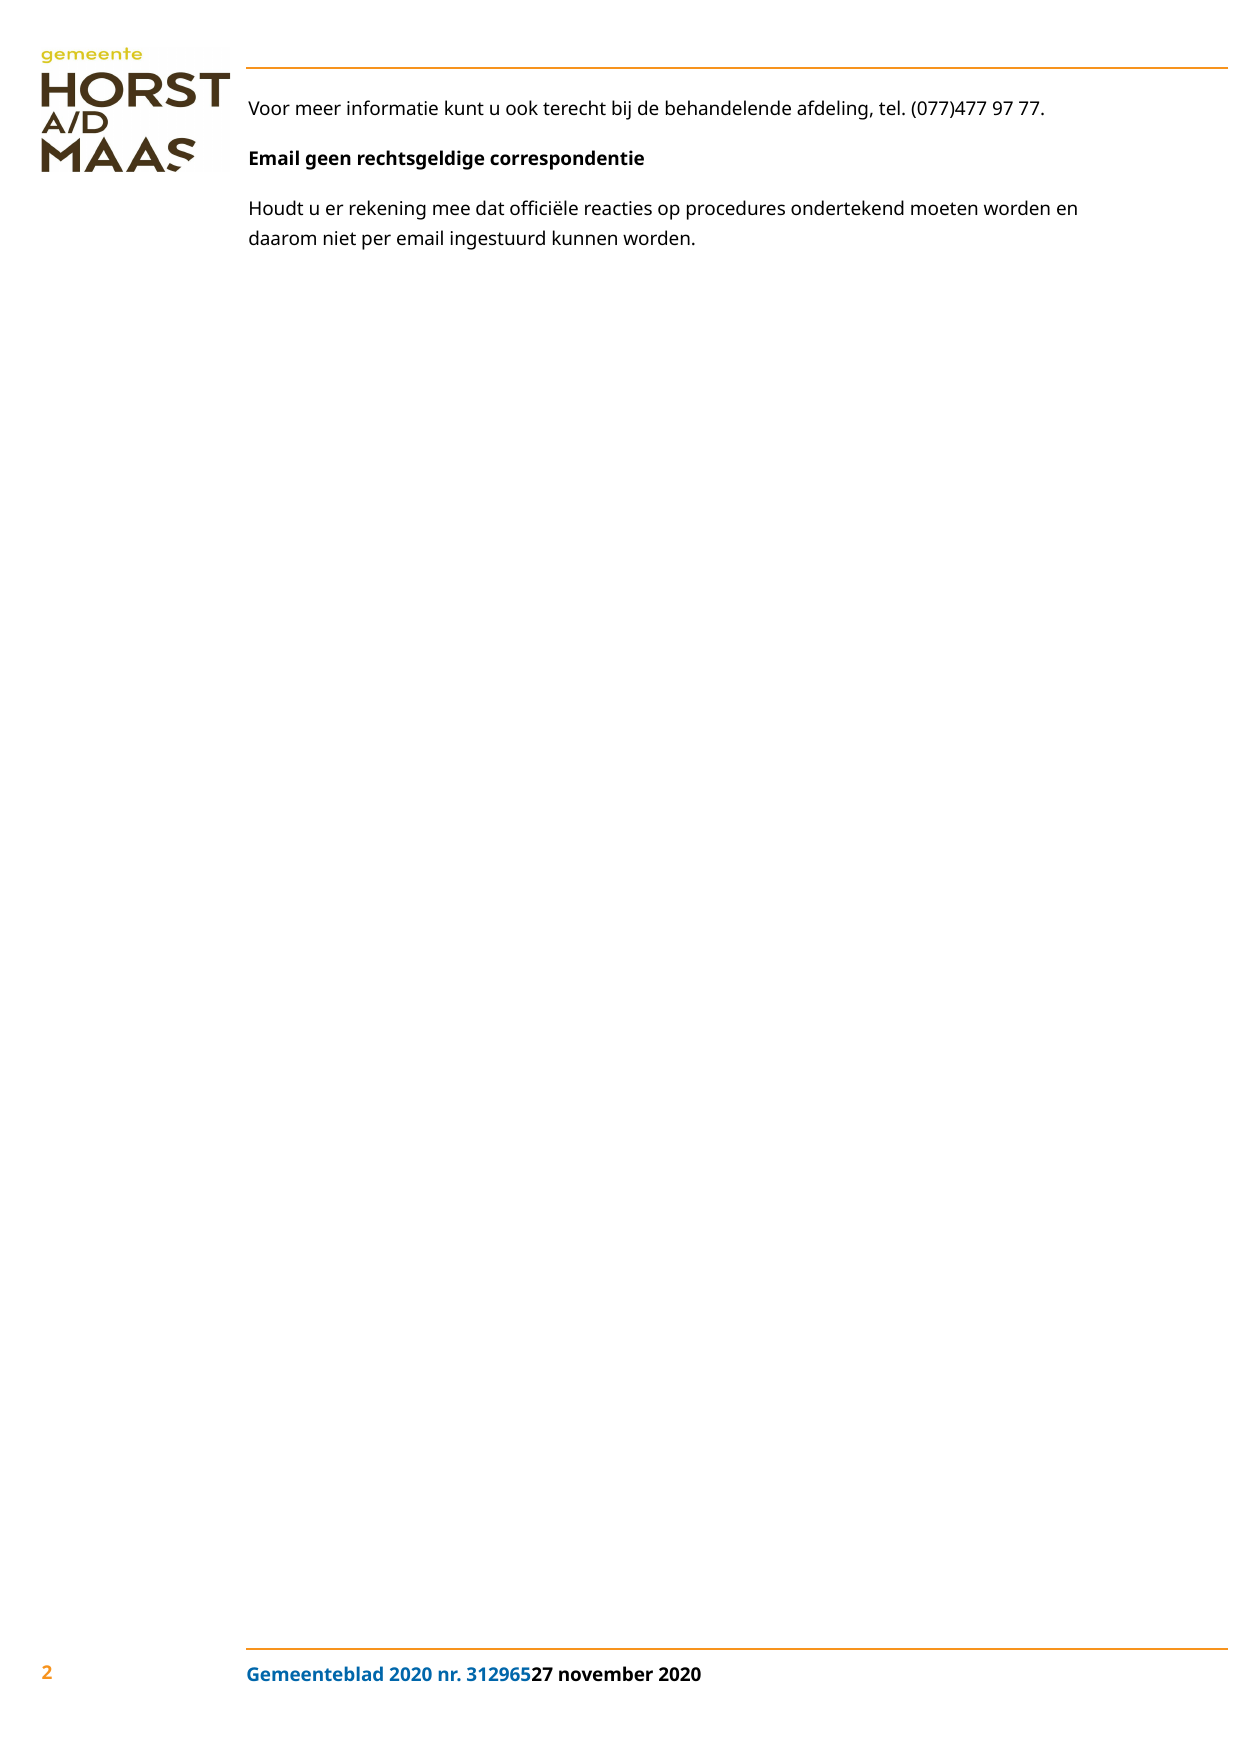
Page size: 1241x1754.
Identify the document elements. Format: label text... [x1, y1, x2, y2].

text Voor meer informatie kunt u ook terecht bij de behandelende afdeling, tel. (077)477 97 77. [248, 95, 1152, 121]
picture [41, 47, 231, 172]
text Email geen rechtsgeldige correspondentie [248, 145, 1152, 171]
text Houdt u er rekening mee dat officiële reacties op procedures ondertekend moeten worden en daarom niet per email ingestuurd kunnen worden. [248, 196, 1152, 251]
